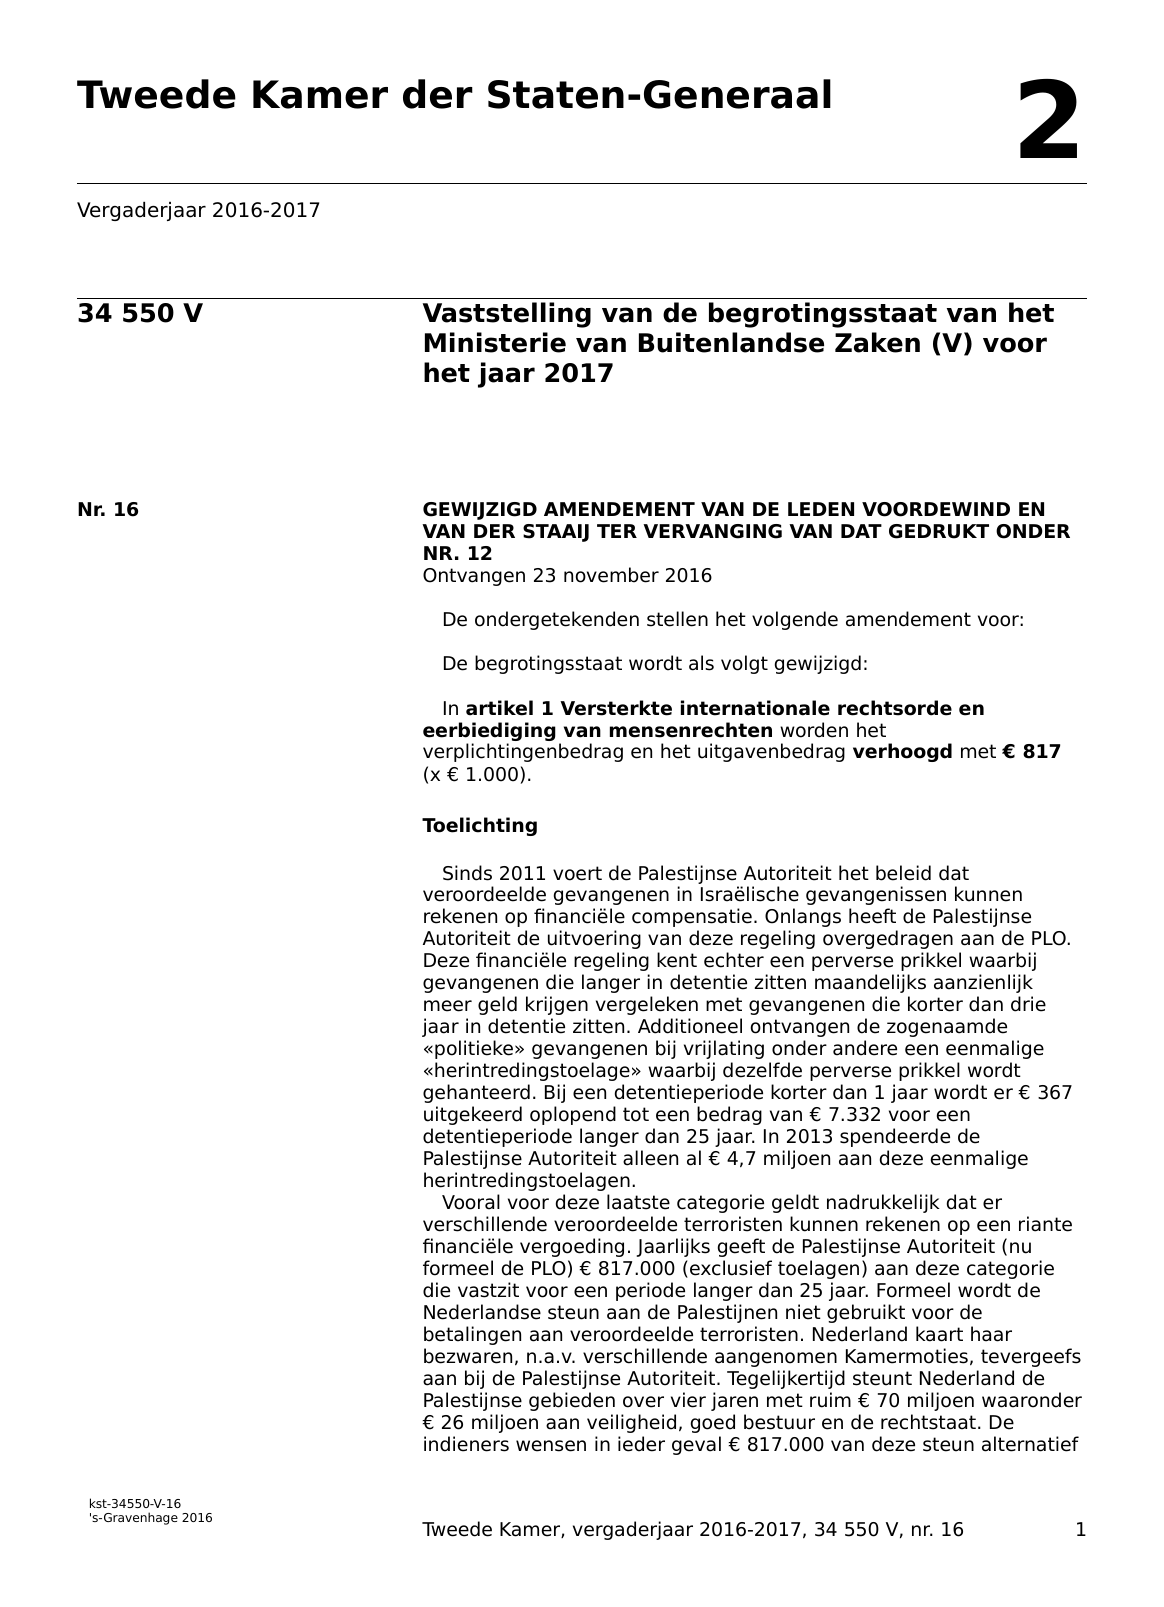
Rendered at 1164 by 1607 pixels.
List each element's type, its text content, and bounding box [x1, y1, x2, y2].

table_cell Vergaderjaar 2016-2017 [77, 184, 1087, 298]
table_header 2 [886, 59, 1087, 183]
subtitle Toelichting [422, 815, 1087, 837]
text De begrotingsstaat wordt als volgt gewijzigd: [422, 653, 1087, 675]
table_header Tweede Kamer der Staten-Generaal [77, 59, 886, 183]
text Ontvangen 23 november 2016 [422, 565, 1087, 587]
text Vooral voor deze laatste categorie geldt nadrukkelijk dat er verschillende veroordeelde terroristen kunnen rekenen op een riante financiële vergoeding. Jaarlijks geeft de Palestijnse Autoriteit (nu formeel de PLO) € 817.000 (exclusief toelagen) aan deze categorie die vastzit voor een periode langer dan 25 jaar. Formeel wordt de Nederlandse steun aan de Palestijnen niet gebruikt voor de betalingen aan veroordeelde terroristen. Nederland kaart haar bezwaren, n.a.v. verschillende aangenomen Kamermoties, tevergeefs aan bij de Palestijnse Autoriteit. Tegelijkertijd steunt Nederland de Palestijnse gebieden over vier jaren met ruim € 70 miljoen waaronder € 26 miljoen aan veiligheid, goed bestuur en de rechtstaat. De indieners wensen in ieder geval € 817.000 van deze steun alternatief [422, 1192, 1087, 1456]
text De ondergetekenden stellen het volgende amendement voor: [422, 609, 1087, 631]
text kst-34550-V-16 [88, 1497, 323, 1511]
subtitle 34 550 V Vaststelling van de begrotingsstaat van het Ministerie van Buitenlandse Zaken (V) voor het jaar 2017 [77, 299, 1087, 388]
text In artikel 1 Versterkte internationale rechtsorde en eerbiediging van mensenrechten worden het verplichtingenbedrag en het uitgavenbedrag verhoogd met € 817 (x € 1.000). [422, 697, 1087, 785]
text 's-Gravenhage 2016 [88, 1511, 323, 1525]
subtitle Nr. 16 GEWIJZIGD AMENDEMENT VAN DE LEDEN VOORDEWIND EN VAN DER STAAIJ TER VERVANGING VAN DAT GEDRUKT ONDER NR. 12 [77, 499, 1087, 565]
text Sinds 2011 voert de Palestijnse Autoriteit het beleid dat veroordeelde gevangenen in Israëlische gevangenissen kunnen rekenen op financiële compensatie. Onlangs heeft de Palestijnse Autoriteit de uitvoering van deze regeling overgedragen aan de PLO. Deze financiële regeling kent echter een perverse prikkel waarbij gevangenen die langer in detentie zitten maandelijks aanzienlijk meer geld krijgen vergeleken met gevangenen die korter dan drie jaar in detentie zitten. Additioneel ontvangen de zogenaamde «politieke» gevangenen bij vrijlating onder andere een eenmalige «herintredingstoelage» waarbij dezelfde perverse prikkel wordt gehanteerd. Bij een detentieperiode korter dan 1 jaar wordt er € 367 uitgekeerd oplopend tot een bedrag van € 7.332 voor een detentieperiode langer dan 25 jaar. In 2013 spendeerde de Palestijnse Autoriteit alleen al € 4,7 miljoen aan deze eenmalige herintredingstoelagen. [422, 862, 1087, 1192]
